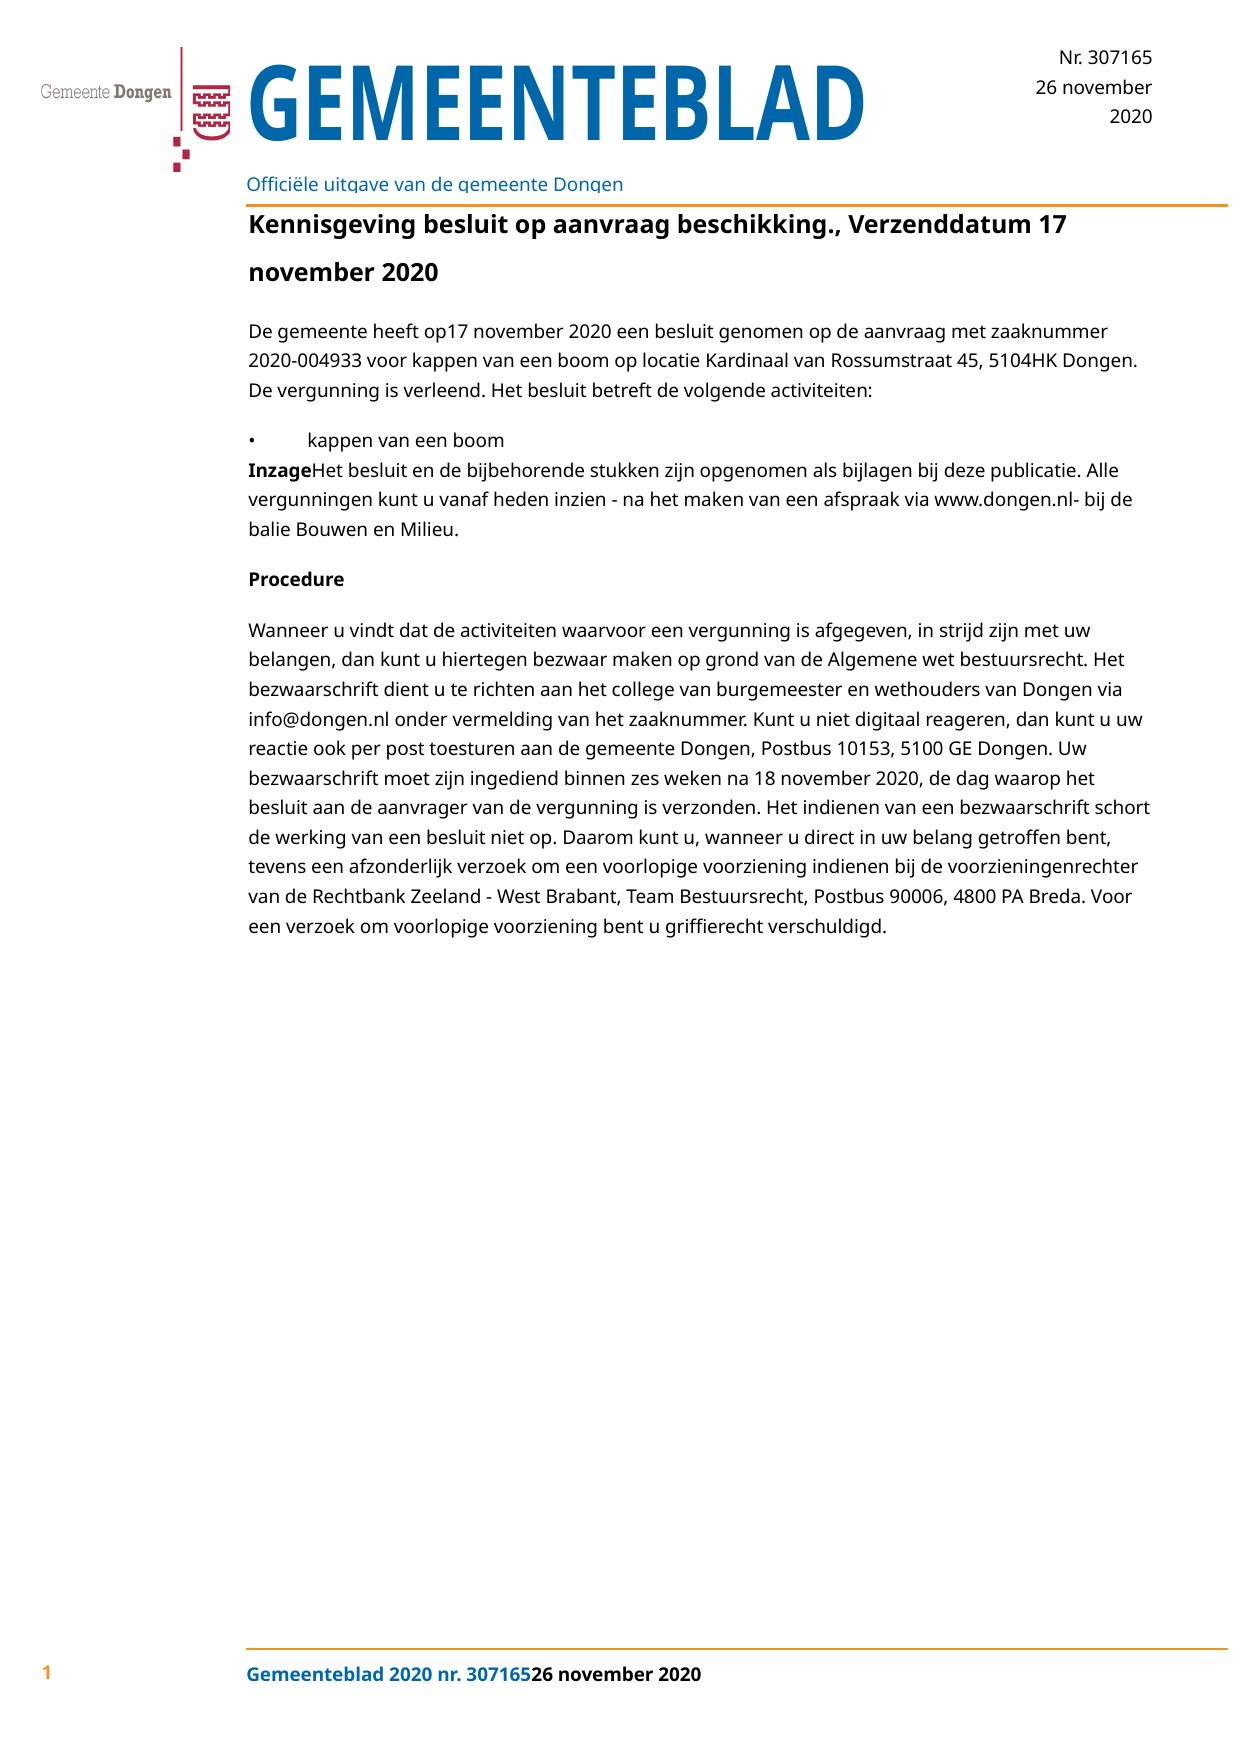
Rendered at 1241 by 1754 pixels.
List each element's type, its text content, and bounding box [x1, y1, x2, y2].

list kappen van een boom [248, 427, 1152, 453]
text Wanneer u vindt dat de activiteiten waarvoor een vergunning is afgegeven, in strijd zijn met uw belangen, dan kunt u hiertegen bezwaar maken op grond van de Algemene wet bestuursrecht. Het bezwaarschrift dient u te richten aan het college van burgemeester en wethouders van Dongen via info@dongen.nl onder vermelding van het zaaknummer. Kunt u niet digitaal reageren, dan kunt u uw reactie ook per post toesturen aan de gemeente Dongen, Postbus 10153, 5100 GE Dongen. Uw bezwaarschrift moet zijn ingediend binnen zes weken na 18 november 2020, de dag waarop het besluit aan de aanvrager van de vergunning is verzonden. Het indienen van een bezwaarschrift schort de werking van een besluit niet op. Daarom kunt u, wanneer u direct in uw belang getroffen bent, tevens een afzonderlijk verzoek om een voorlopige voorziening indienen bij de voorzieningenrechter van de Rechtbank Zeeland - West Brabant, Team Bestuursrecht, Postbus 90006, 4800 PA Breda. Voor een verzoek om voorlopige voorziening bent u griffierecht verschuldigd. [248, 617, 1152, 939]
text Kennisgeving besluit op aanvraag beschikking., Verzenddatum 17 november 2020 [248, 207, 1152, 288]
text Procedure [248, 567, 1152, 592]
text De gemeente heeft op17 november 2020 een besluit genomen op de aanvraag met zaaknummer 2020-004933 voor kappen van een boom op locatie Kardinaal van Rossumstraat 45, 5104HK Dongen. De vergunning is verleend. Het besluit betreft de volgende activiteiten: [248, 318, 1152, 403]
picture [41, 47, 231, 172]
text InzageHet besluit en de bijbehorende stukken zijn opgenomen als bijlagen bij deze publicatie. Alle vergunningen kunt u vanaf heden inzien - na het maken van een afspraak via www.dongen.nl- bij de balie Bouwen en Milieu. [248, 457, 1152, 542]
